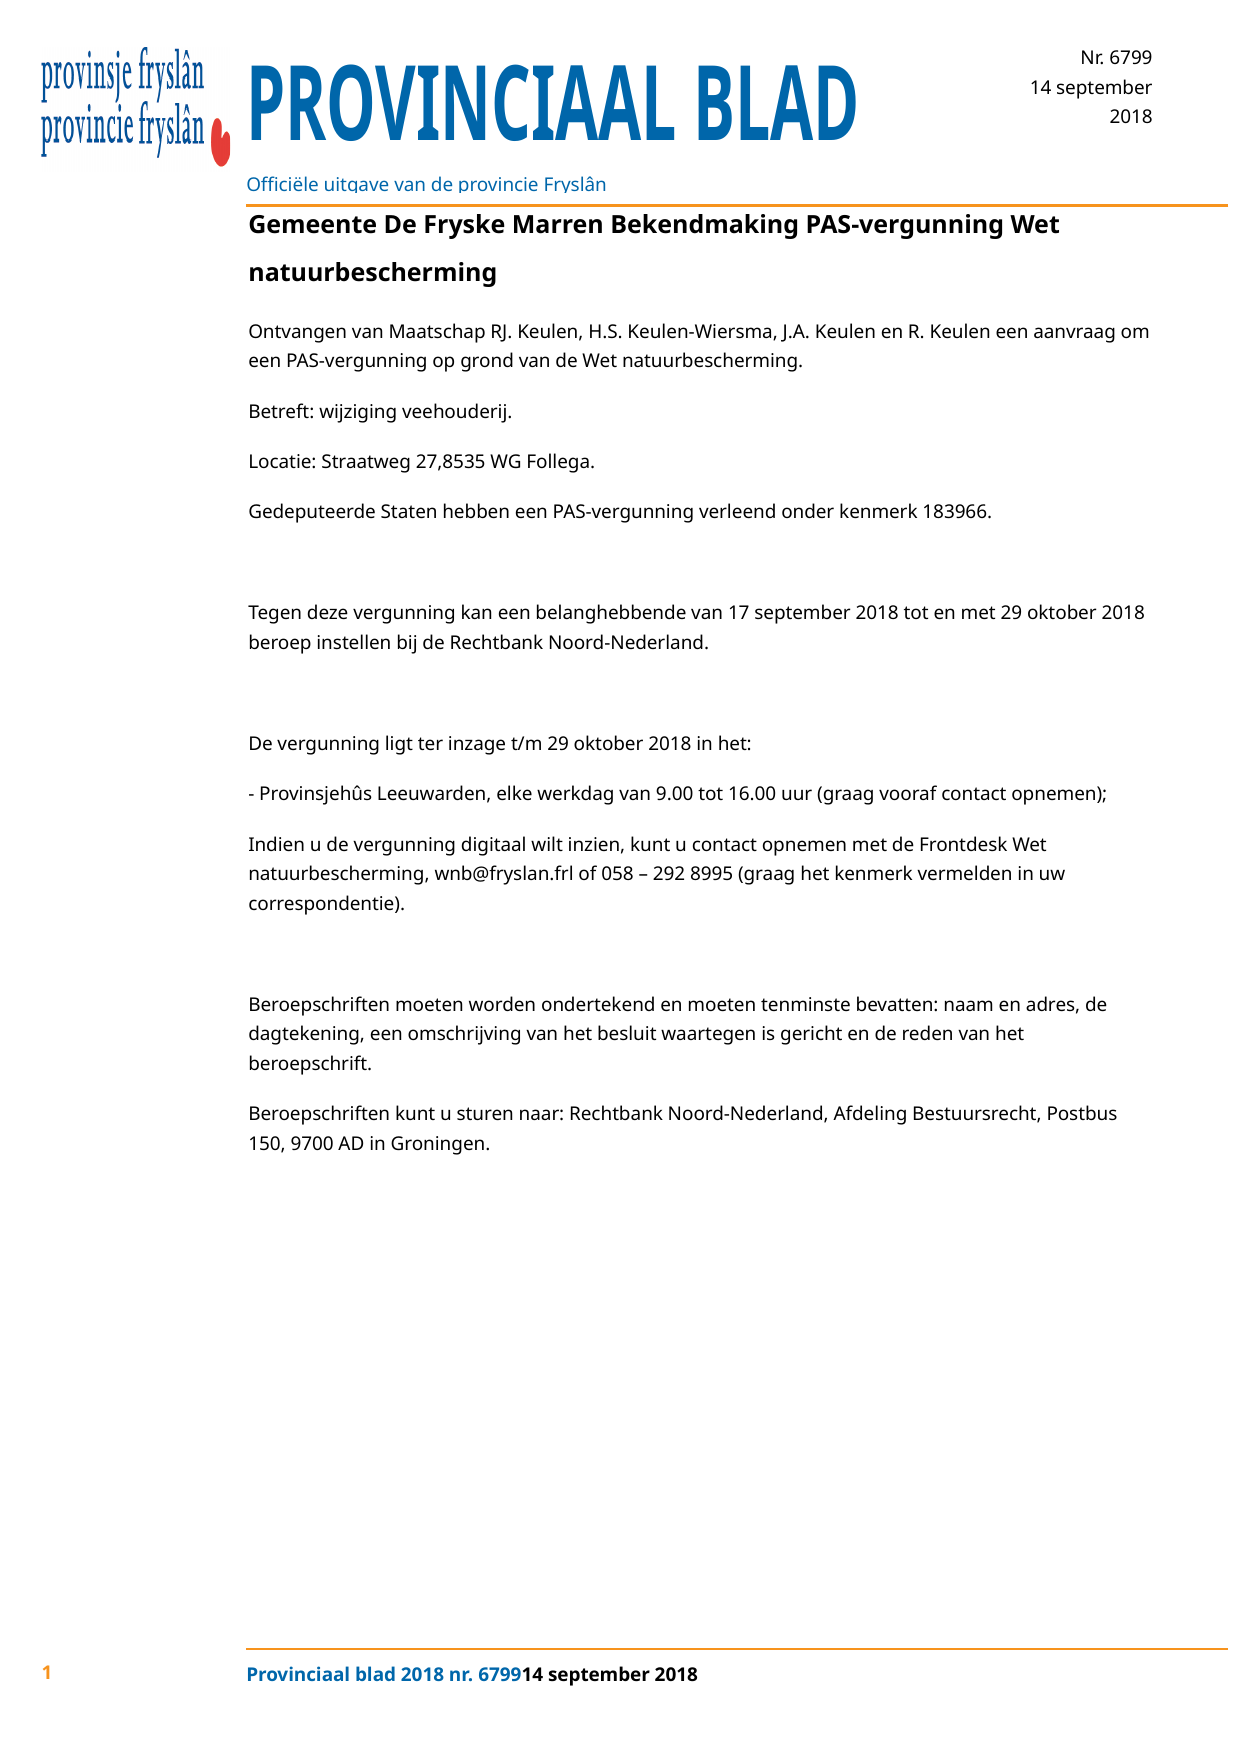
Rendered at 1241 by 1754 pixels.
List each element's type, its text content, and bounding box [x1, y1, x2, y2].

text Gemeente De Fryske Marren Bekendmaking PAS-vergunning Wet natuurbescherming [248, 207, 1152, 288]
text Tegen deze vergunning kan een belanghebbende van 17 september 2018 tot en met 29 oktober 2018 beroep instellen bij de Rechtbank Noord-Nederland. [248, 599, 1152, 655]
text Beroepschriften kunt u sturen naar: Rechtbank Noord-Nederland, Afdeling Bestuursrecht, Postbus 150, 9700 AD in Groningen. [248, 1100, 1152, 1156]
text Indien u de vergunning digitaal wilt inzien, kunt u contact opnemen met de Frontdesk Wet natuurbescherming, wnb@fryslan.frl of 058 – 292 8995 (graag het kenmerk vermelden in uw correspondentie). [248, 831, 1152, 916]
picture [41, 47, 231, 172]
text Betreft: wijziging veehouderij. [248, 398, 1152, 424]
text Gedeputeerde Staten hebben een PAS-vergunning verleend onder kenmerk 183966. [248, 499, 1152, 524]
text - Provinsjehûs Leeuwarden, elke werkdag van 9.00 tot 16.00 uur (graag vooraf contact opnemen); [248, 780, 1152, 806]
text Ontvangen van Maatschap RJ. Keulen, H.S. Keulen-Wiersma, J.A. Keulen en R. Keulen een aanvraag om een PAS-vergunning op grond van de Wet natuurbescherming. [248, 318, 1152, 373]
text Beroepschriften moeten worden ondertekend en moeten tenminste bevatten: naam en adres, de dagtekening, een omschrijving van het besluit waartegen is gericht en de reden van het beroepschrift. [248, 991, 1152, 1076]
text Locatie: Straatweg 27,8535 WG Follega. [248, 448, 1152, 474]
text De vergunning ligt ter inzage t/m 29 oktober 2018 in het: [248, 730, 1152, 756]
